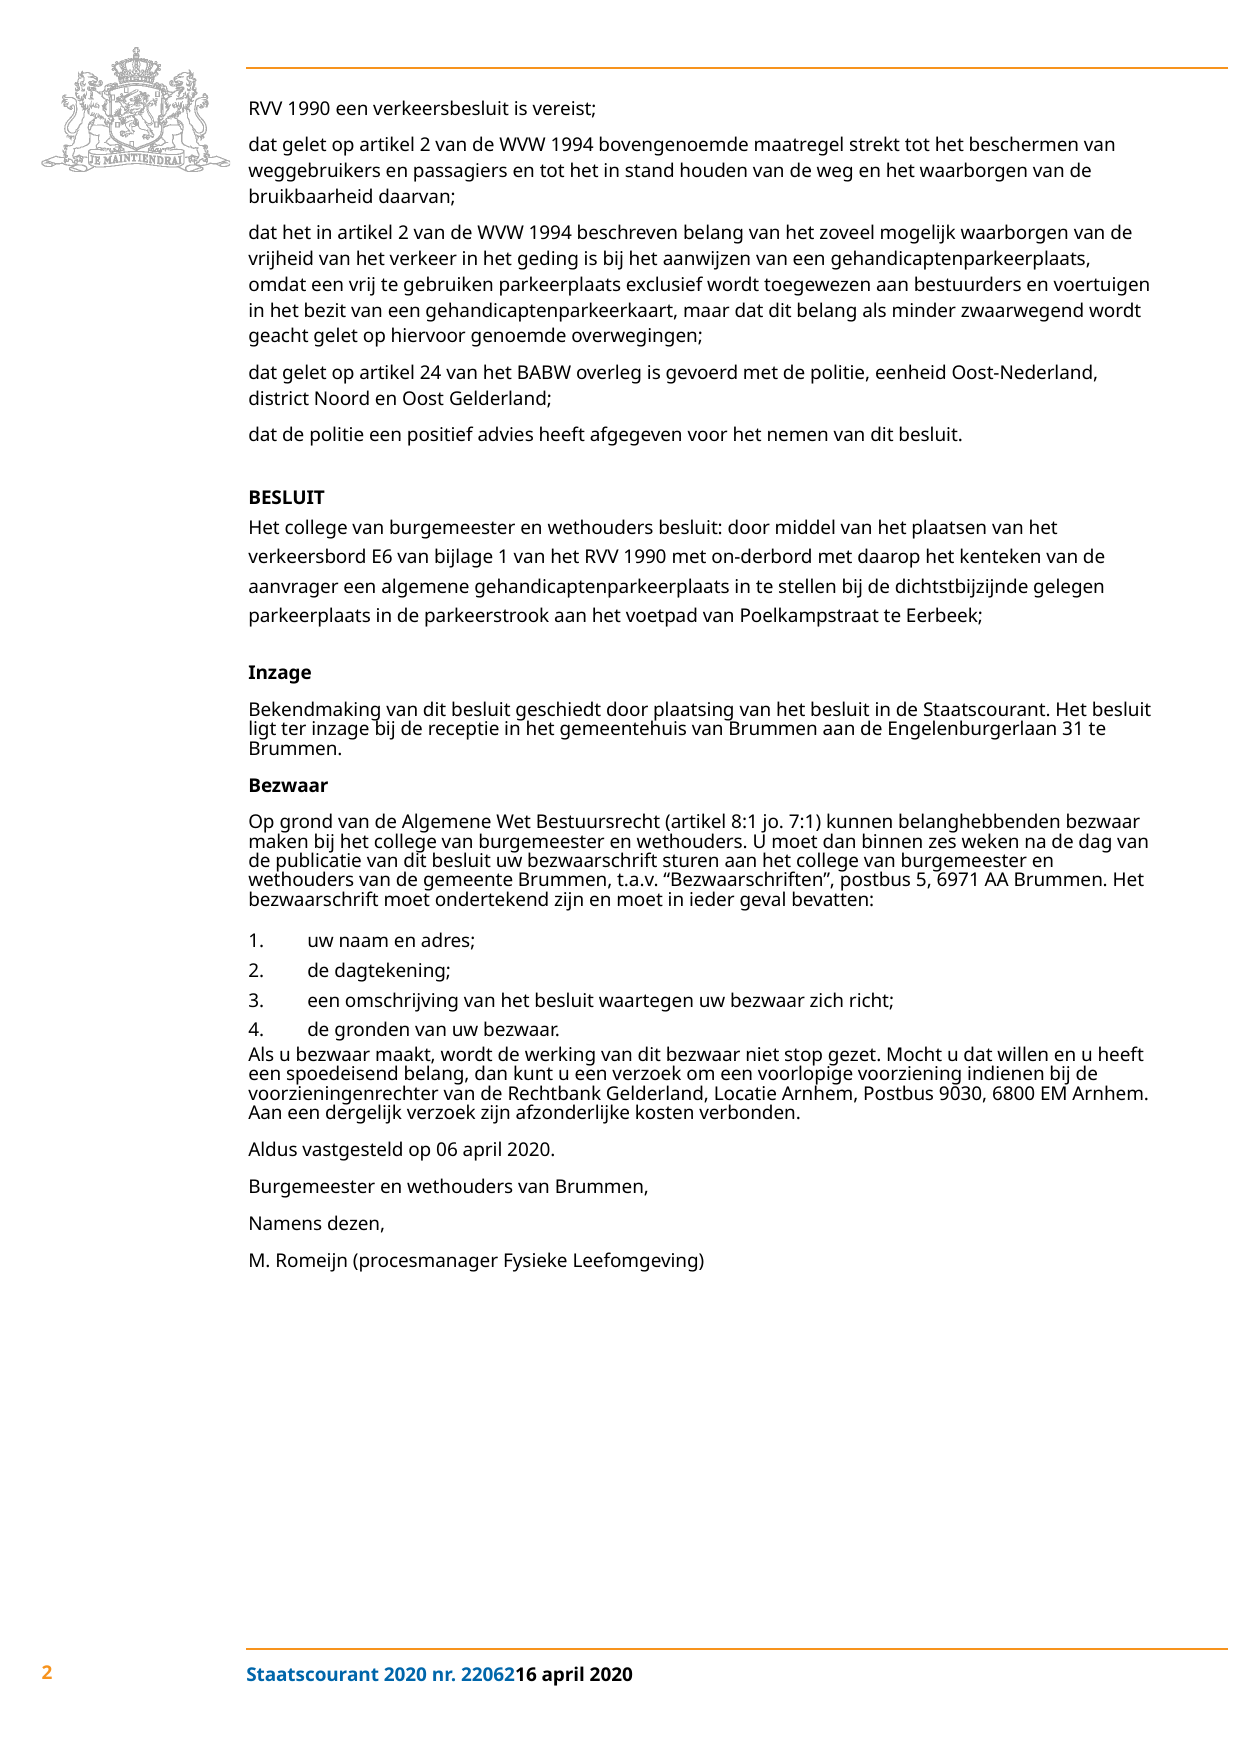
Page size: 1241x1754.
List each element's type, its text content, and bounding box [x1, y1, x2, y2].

text BESLUIT [248, 484, 1152, 510]
text dat gelet op artikel 2 van de WVW 1994 bovengenoemde maatregel strekt tot het beschermen van weggebruikers en passagiers en tot het in stand houden van de weg en het waarborgen van de bruikbaarheid daarvan; [248, 131, 1152, 209]
text Aldus vastgesteld op 06 april 2020. [248, 1141, 1152, 1160]
text Op grond van de Algemene Wet Bestuursrecht (artikel 8:1 jo. 7:1) kunnen belanghebbenden bezwaar maken bij het college van burgemeester en wethouders. U moet dan binnen zes weken na de dag van de publicatie van dit besluit uw bezwaarschrift sturen aan het college van burgemeester en wethouders van de gemeente Brummen, t.a.v. “Bezwaarschriften”, postbus 5, 6971 AA Brummen. Het bezwaarschrift moet ondertekend zijn en moet in ieder geval bevatten: [248, 813, 1152, 910]
text Burgemeester en wethouders van Brummen, [248, 1178, 1152, 1197]
text Namens dezen, [248, 1215, 1152, 1234]
list de gronden van uw bezwaar. [248, 1016, 1152, 1042]
text dat het in artikel 2 van de WVW 1994 beschreven belang van het zoveel mogelijk waarborgen van de vrijheid van het verkeer in het geding is bij het aanwijzen van een gehandicaptenparkeerplaats, omdat een vrij te gebruiken parkeerplaats exclusief wordt toegewezen aan bestuurders en voertuigen in het bezit van een gehandicaptenparkeerkaart, maar dat dit belang als minder zwaarwegend wordt geacht gelet op hiervoor genoemde overwegingen; [248, 219, 1152, 348]
list een omschrijving van het besluit waartegen uw bezwaar zich richt; [248, 987, 1152, 1012]
text Bekendmaking van dit besluit geschiedt door plaatsing van het besluit in de Staatscourant. Het besluit ligt ter inzage bij de receptie in het gemeentehuis van Brummen aan de Engelenburgerlaan 31 te Brummen. [248, 701, 1152, 759]
text RVV 1990 een verkeersbesluit is vereist; [248, 95, 1152, 121]
list uw naam en adres; [248, 928, 1152, 953]
picture [41, 47, 231, 172]
text dat de politie een positief advies heeft afgegeven voor het nemen van dit besluit. [248, 422, 1152, 447]
text Inzage [248, 664, 1152, 683]
text Bezwaar [248, 777, 1152, 796]
text Het college van burgemeester en wethouders besluit: door middel van het plaatsen van het verkeersbord E6 van bijlage 1 van het RVV 1990 met on-derbord met daarop het kenteken van de aanvrager een algemene gehandicaptenparkeerplaats in te stellen bij de dichtstbijzijnde gelegen parkeerplaats in de parkeerstrook aan het voetpad van Poelkampstraat te Eerbeek; [248, 514, 1152, 628]
text Als u bezwaar maakt, wordt de werking van dit bezwaar niet stop gezet. Mocht u dat willen en u heeft een spoedeisend belang, dan kunt u een verzoek om een voorlopige voorziening indienen bij de voorzieningenrechter van de Rechtbank Gelderland, Locatie Arnhem, Postbus 9030, 6800 EM Arnhem. Aan een dergelijk verzoek zijn afzonderlijke kosten verbonden. [248, 1046, 1152, 1123]
list de dagtekening; [248, 957, 1152, 983]
text M. Romeijn (procesmanager Fysieke Leefomgeving) [248, 1252, 1152, 1271]
text dat gelet op artikel 24 van het BABW overleg is gevoerd met de politie, eenheid Oost-Nederland, district Noord en Oost Gelderland; [248, 359, 1152, 411]
